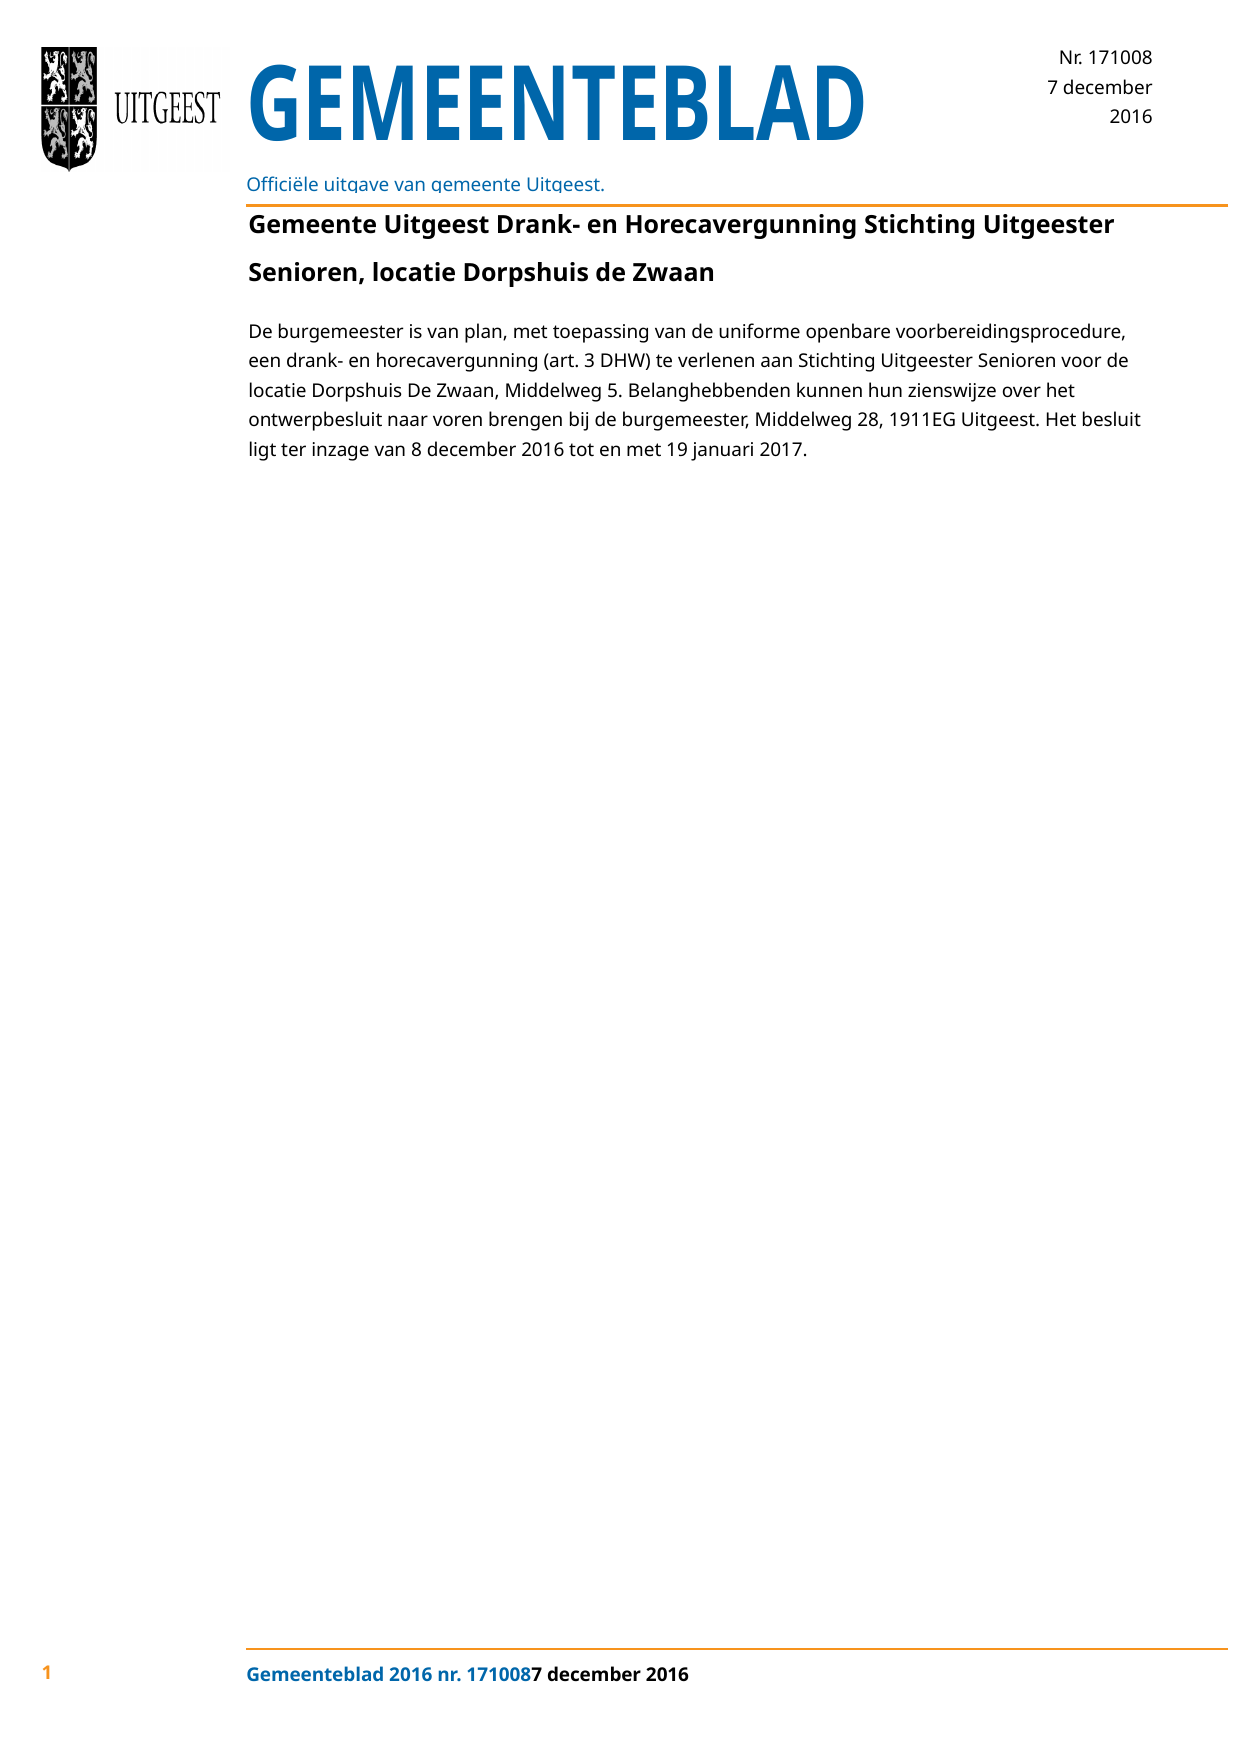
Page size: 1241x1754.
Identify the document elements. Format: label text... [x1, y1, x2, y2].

picture [41, 47, 231, 172]
text Gemeente Uitgeest Drank- en Horecavergunning Stichting Uitgeester Senioren, locatie Dorpshuis de Zwaan [248, 207, 1152, 288]
text De burgemeester is van plan, met toepassing van de uniforme openbare voorbereidingsprocedure, een drank- en horecavergunning (art. 3 DHW) te verlenen aan Stichting Uitgeester Senioren voor de locatie Dorpshuis De Zwaan, Middelweg 5. Belanghebbenden kunnen hun zienswijze over het ontwerpbesluit naar voren brengen bij de burgemeester, Middelweg 28, 1911EG Uitgeest. Het besluit ligt ter inzage van 8 december 2016 tot en met 19 januari 2017. [248, 318, 1152, 462]
